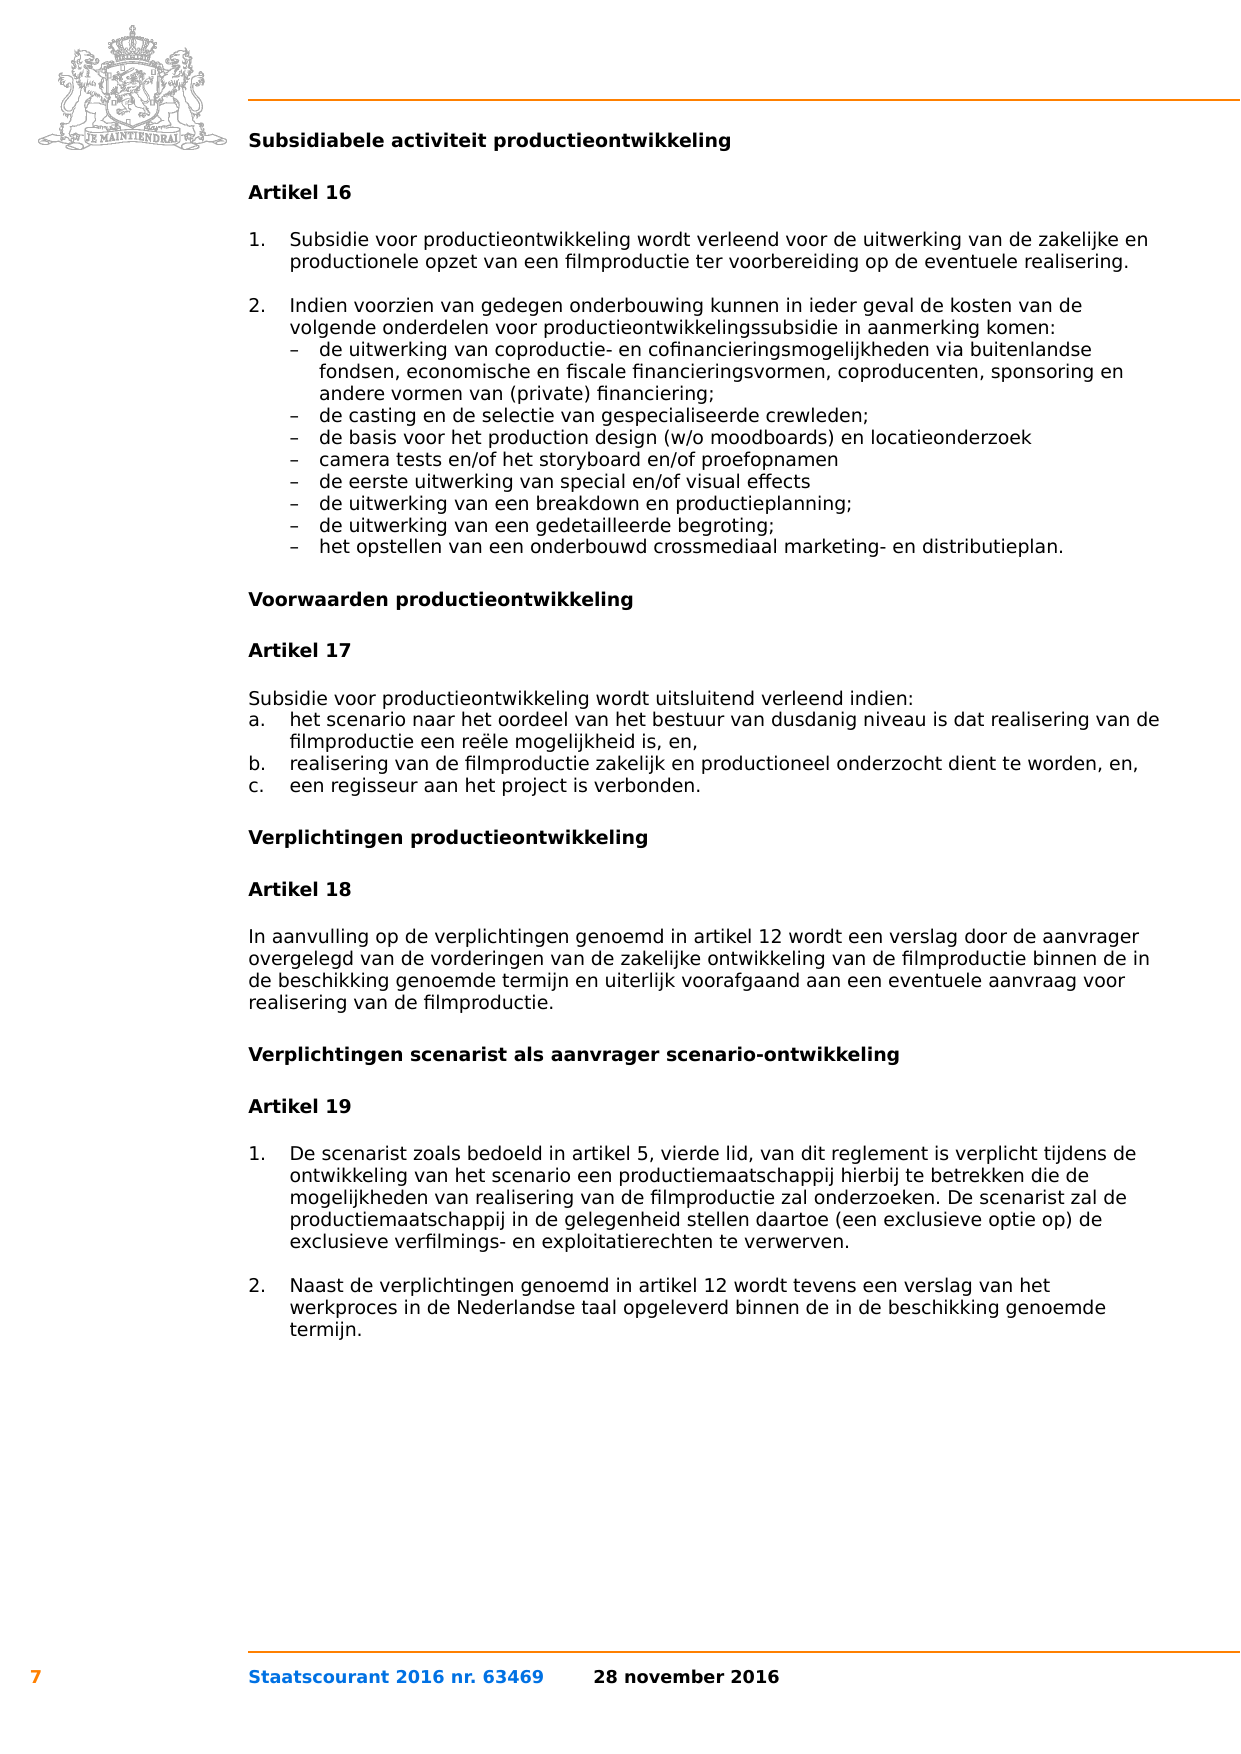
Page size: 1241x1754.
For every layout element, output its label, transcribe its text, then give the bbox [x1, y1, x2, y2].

text Subsidie voor productieontwikkeling wordt uitsluitend verleend indien: [248, 687, 1163, 709]
text – de eerste uitwerking van special en/of visual effects [289, 471, 1163, 492]
text a. het scenario naar het oordeel van het bestuur van dusdanig niveau is dat realisering van de filmproductie een reële mogelijkheid is, en, [248, 709, 1163, 753]
text 2. Naast de verplichtingen genoemd in artikel 12 wordt tevens een verslag van het werkproces in de Nederlandse taal opgeleverd binnen de in de beschikking genoemde termijn. [248, 1275, 1163, 1341]
text 1. De scenarist zoals bedoeld in artikel 5, vierde lid, van dit reglement is verplicht tijdens de ontwikkeling van het scenario een productiemaatschappij hierbij te betrekken die de mogelijkheden van realisering van de filmproductie zal onderzoeken. De scenarist zal de productiemaatschappij in de gelegenheid stellen daartoe (een exclusieve optie op) de exclusieve verfilmings- en exploitatierechten te verwerven. [248, 1143, 1163, 1253]
text In aanvulling op de verplichtingen genoemd in artikel 12 wordt een verslag door de aanvrager overgelegd van de vorderingen van de zakelijke ontwikkeling van de filmproductie binnen de in de beschikking genoemde termijn en uiterlijk voorafgaand aan een eventuele aanvraag voor realisering van de filmproductie. [248, 926, 1163, 1014]
subtitle Subsidiabele activiteit productieontwikkeling [248, 130, 1163, 152]
text – de uitwerking van een breakdown en productieplanning; [289, 492, 1163, 514]
text c. een regisseur aan het project is verbonden. [248, 775, 1163, 797]
text 2. Indien voorzien van gedegen onderbouwing kunnen in ieder geval de kosten van de volgende onderdelen voor productieontwikkelingssubsidie in aanmerking komen: [248, 295, 1163, 339]
text – de uitwerking van coproductie- en cofinancieringsmogelijkheden via buitenlandse fondsen, economische en fiscale financieringsvormen, coproducenten, sponsoring en andere vormen van (private) financiering; [289, 339, 1163, 404]
subtitle Voorwaarden productieontwikkeling [248, 588, 1163, 610]
picture [38, 25, 227, 150]
subtitle Artikel 16 [248, 182, 1163, 204]
text – het opstellen van een onderbouwd crossmediaal marketing- en distributieplan. [289, 536, 1163, 558]
subtitle Artikel 17 [248, 640, 1163, 662]
subtitle Verplichtingen productieontwikkeling [248, 827, 1163, 849]
text – de basis voor het production design (w/o moodboards) en locatieonderzoek [289, 427, 1163, 448]
text – de casting en de selectie van gespecialiseerde crewleden; [289, 404, 1163, 427]
subtitle Artikel 18 [248, 879, 1163, 901]
text b. realisering van de filmproductie zakelijk en productioneel onderzocht dient te worden, en, [248, 753, 1163, 775]
subtitle Verplichtingen scenarist als aanvrager scenario-ontwikkeling [248, 1044, 1163, 1066]
text – de uitwerking van een gedetailleerde begroting; [289, 514, 1163, 536]
text – camera tests en/of het storyboard en/of proefopnamen [289, 448, 1163, 471]
subtitle Artikel 19 [248, 1096, 1163, 1118]
text 1. Subsidie voor productieontwikkeling wordt verleend voor de uitwerking van de zakelijke en productionele opzet van een filmproductie ter voorbereiding op de eventuele realisering. [248, 229, 1163, 273]
